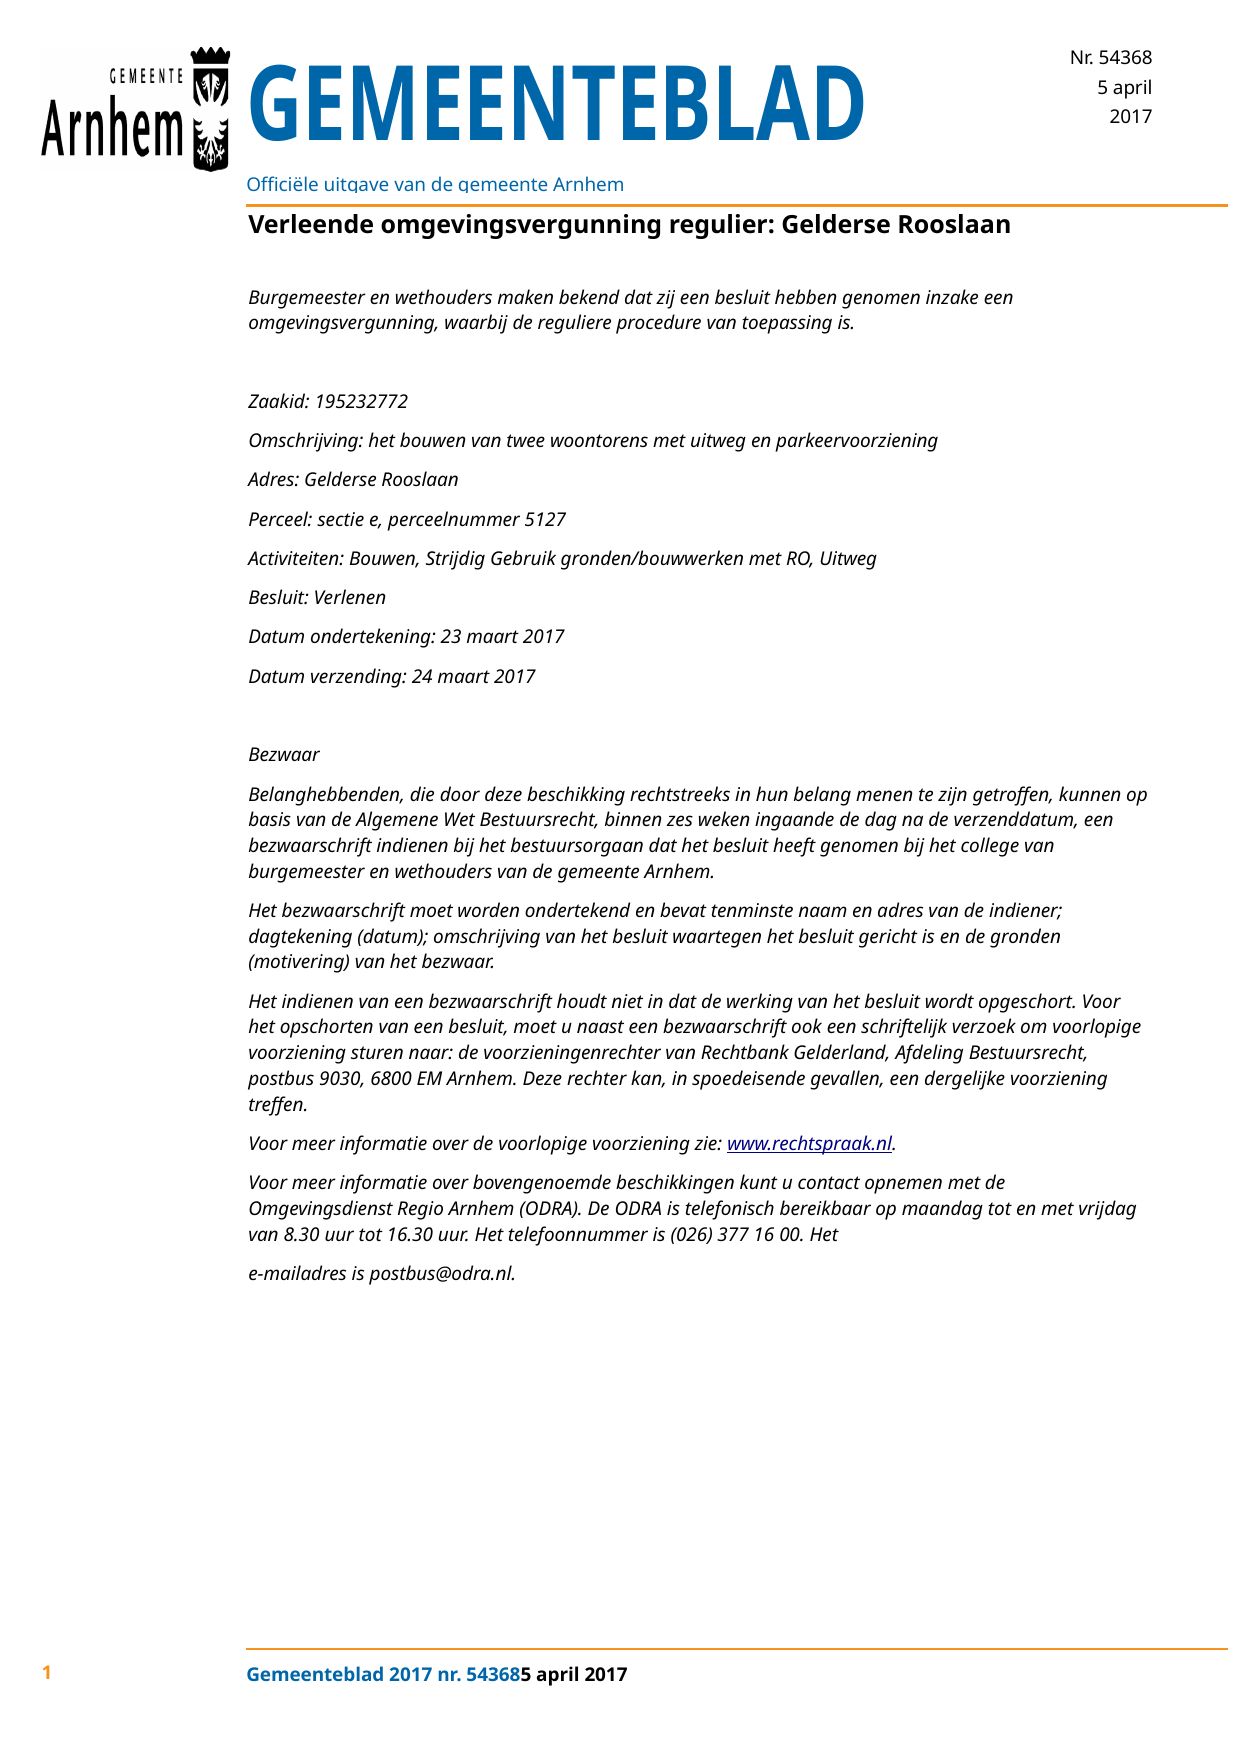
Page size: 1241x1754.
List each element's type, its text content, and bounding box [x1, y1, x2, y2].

text Omschrijving: het bouwen van twee woontorens met uitweg en parkeervoorziening [248, 427, 1152, 453]
text Besluit: Verlenen [248, 584, 1152, 610]
text Verleende omgevingsvergunning regulier: Gelderse Rooslaan [248, 207, 1152, 241]
text Bezwaar [248, 742, 1152, 767]
text e-mailadres is postbus@odra.nl. [248, 1260, 1152, 1286]
text Perceel: sectie e, perceelnummer 5127 [248, 506, 1152, 532]
text Het bezwaarschrift moet worden ondertekend en bevat tenminste naam en adres van de indiener; dagtekening (datum); omschrijving van het besluit waartegen het besluit gericht is en de gronden (motivering) van het bezwaar. [248, 897, 1152, 974]
text Het indienen van een bezwaarschrift houdt niet in dat de werking van het besluit wordt opgeschort. Voor het opschorten van een besluit, moet u naast een bezwaarschrift ook een schriftelijk verzoek om voorlopige voorziening sturen naar: de voorzieningenrechter van Rechtbank Gelderland, Afdeling Bestuursrecht, postbus 9030, 6800 EM Arnhem. Deze rechter kan, in spoedeisende gevallen, een dergelijke voorziening treffen. [248, 988, 1152, 1117]
text Voor meer informatie over de voorlopige voorziening zie: www.rechtspraak.nl. [248, 1130, 1152, 1156]
text Datum verzending: 24 maart 2017 [248, 663, 1152, 689]
text Belanghebbenden, die door deze beschikking rechtstreeks in hun belang menen te zijn getroffen, kunnen op basis van de Algemene Wet Bestuursrecht, binnen zes weken ingaande de dag na de verzenddatum, een bezwaarschrift indienen bij het bestuursorgaan dat het besluit heeft genomen bij het college van burgemeester en wethouders van de gemeente Arnhem. [248, 781, 1152, 884]
text Voor meer informatie over bovengenoemde beschikkingen kunt u contact opnemen met de Omgevingsdienst Regio Arnhem (ODRA). De ODRA is telefonisch bereikbaar op maandag tot en met vrijdag van 8.30 uur tot 16.30 uur. Het telefoonnummer is (026) 377 16 00. Het [248, 1169, 1152, 1247]
picture [41, 47, 231, 172]
text Burgemeester en wethouders maken bekend dat zij een besluit hebben genomen inzake een omgevingsvergunning, waarbij de reguliere procedure van toepassing is. [248, 284, 1152, 335]
text Datum ondertekening: 23 maart 2017 [248, 624, 1152, 649]
text Activiteiten: Bouwen, Strijdig Gebruik gronden/bouwwerken met RO, Uitweg [248, 545, 1152, 571]
text Adres: Gelderse Rooslaan [248, 467, 1152, 492]
text Zaakid: 195232772 [248, 388, 1152, 414]
